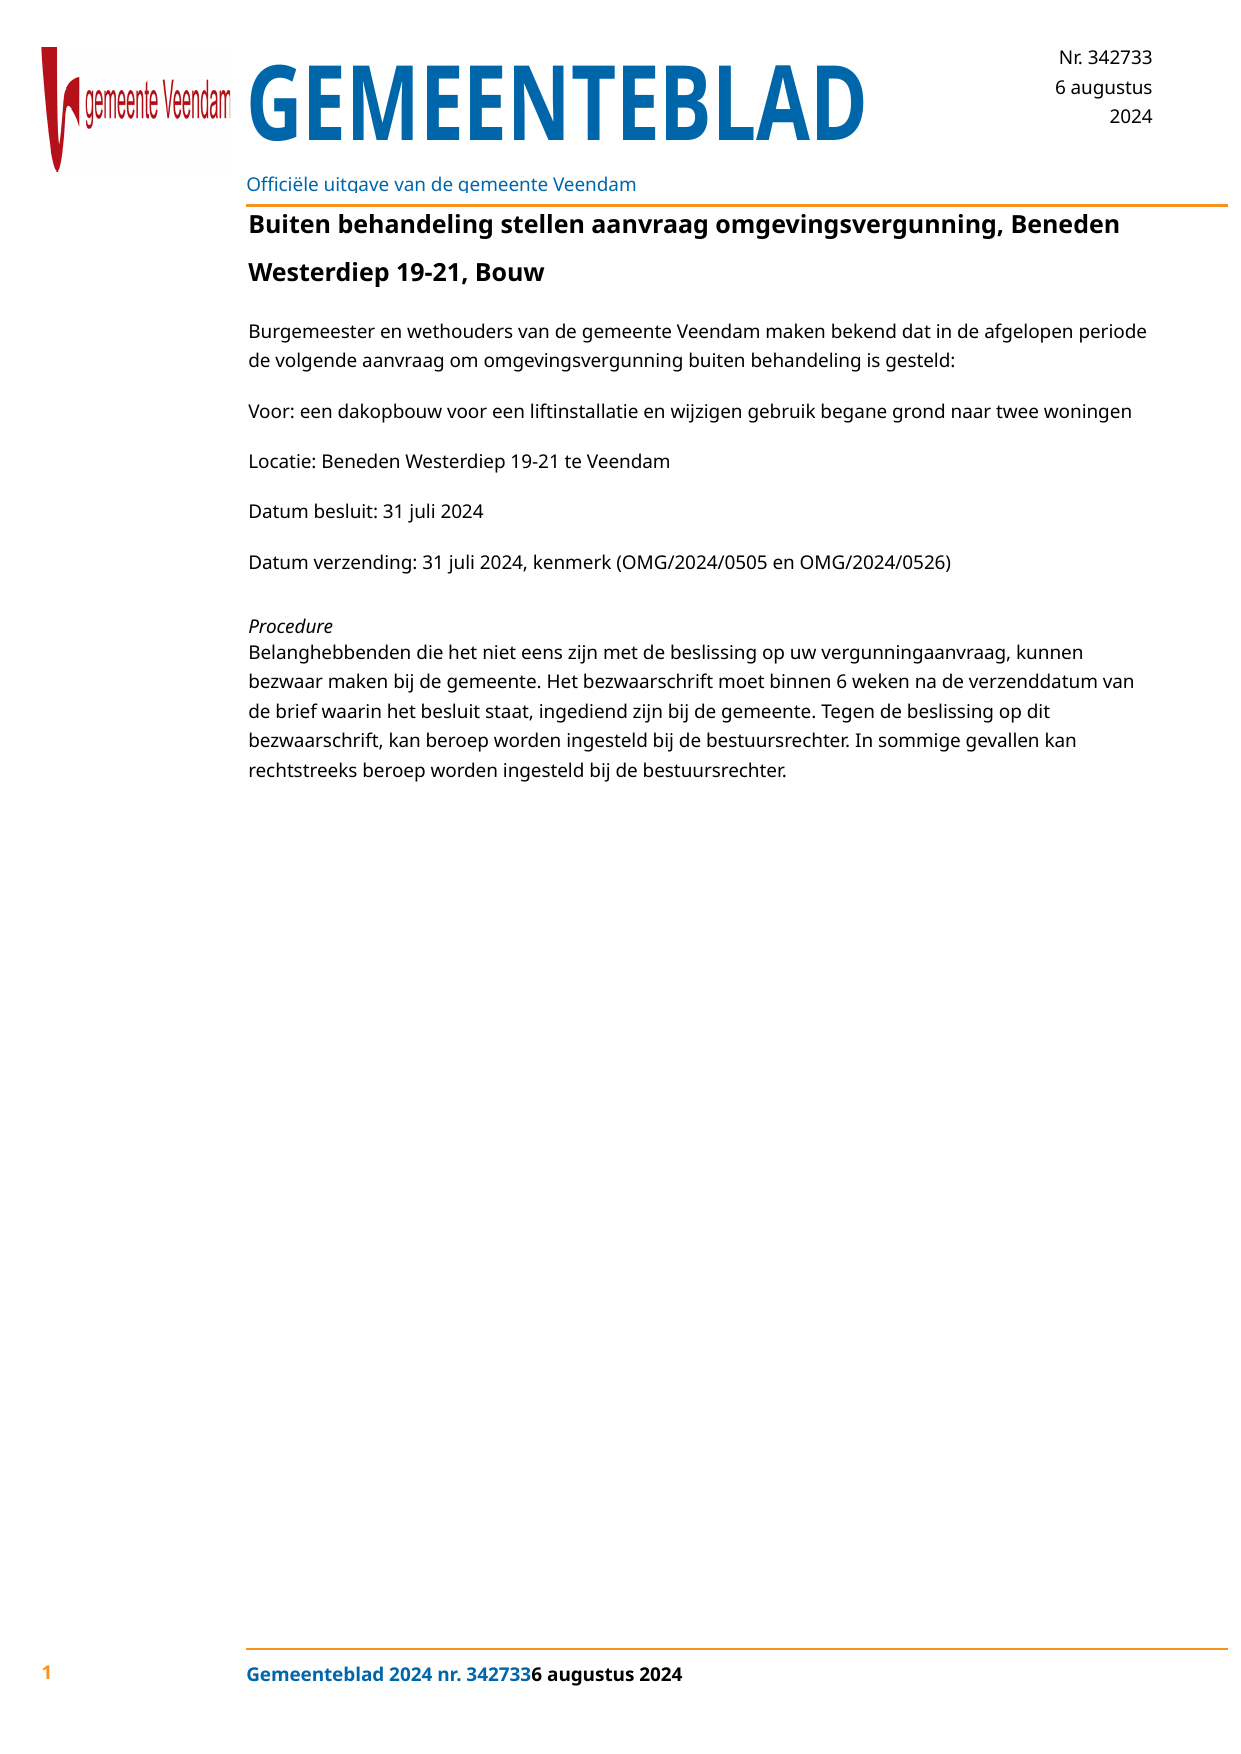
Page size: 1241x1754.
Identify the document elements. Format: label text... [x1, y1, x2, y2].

text Belanghebbenden die het niet eens zijn met de beslissing op uw vergunningaanvraag, kunnen bezwaar maken bij de gemeente. Het bezwaarschrift moet binnen 6 weken na de verzenddatum van de brief waarin het besluit staat, ingediend zijn bij de gemeente. Tegen de beslissing op dit bezwaarschrift, kan beroep worden ingesteld bij de bestuursrechter. In sommige gevallen kan rechtstreeks beroep worden ingesteld bij de bestuursrechter. [248, 639, 1152, 783]
text Voor: een dakopbouw voor een liftinstallatie en wijzigen gebruik begane grond naar twee woningen [248, 398, 1152, 424]
text Locatie: Beneden Westerdiep 19-21 te Veendam [248, 448, 1152, 474]
text Procedure [248, 613, 1152, 639]
text Buiten behandeling stellen aanvraag omgevingsvergunning, Beneden Westerdiep 19-21, Bouw [248, 207, 1152, 288]
text Datum besluit: 31 juli 2024 [248, 499, 1152, 524]
picture [41, 47, 231, 172]
text Datum verzending: 31 juli 2024, kenmerk (OMG/2024/0505 en OMG/2024/0526) [248, 549, 1152, 575]
text Burgemeester en wethouders van de gemeente Veendam maken bekend dat in de afgelopen periode de volgende aanvraag om omgevingsvergunning buiten behandeling is gesteld: [248, 318, 1152, 373]
